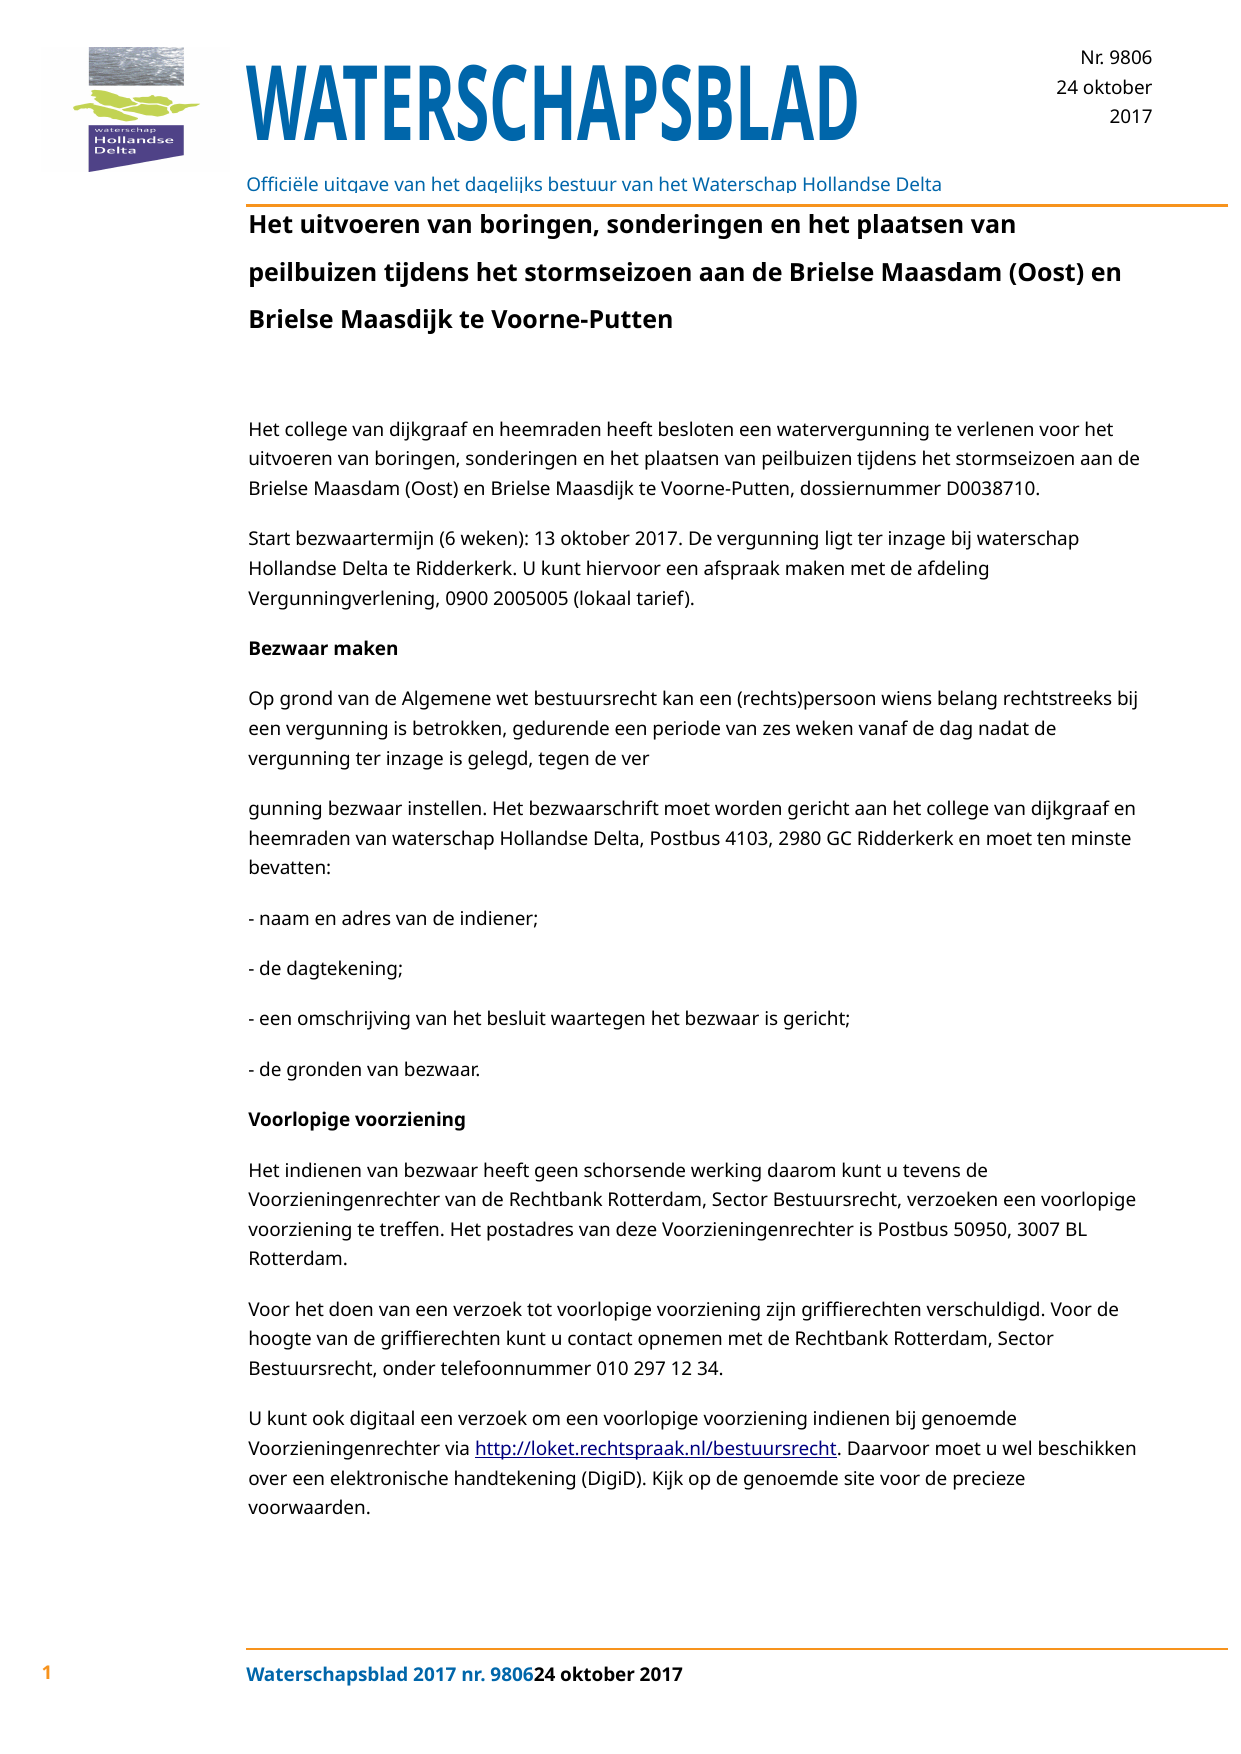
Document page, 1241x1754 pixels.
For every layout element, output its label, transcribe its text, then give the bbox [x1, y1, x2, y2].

text gunning bezwaar instellen. Het bezwaarschrift moet worden gericht aan het college van dijkgraaf en heemraden van waterschap Hollandse Delta, Postbus 4103, 2980 GC Ridderkerk en moet ten minste bevatten: [248, 795, 1152, 880]
picture [41, 47, 231, 172]
text Het indienen van bezwaar heeft geen schorsende werking daarom kunt u tevens de Voorzieningenrechter van de Rechtbank Rotterdam, Sector Bestuursrecht, verzoeken een voorlopige voorziening te treffen. Het postadres van deze Voorzieningenrechter is Postbus 50950, 3007 BL Rotterdam. [248, 1157, 1152, 1271]
text - de dagtekening; [248, 955, 1152, 981]
text Het uitvoeren van boringen, sonderingen en het plaatsen van peilbuizen tijdens het stormseizoen aan de Brielse Maasdam (Oost) en Brielse Maasdijk te Voorne-Putten [248, 207, 1152, 336]
text Voor het doen van een verzoek tot voorlopige voorziening zijn griffierechten verschuldigd. Voor de hoogte van de griffierechten kunt u contact opnemen met de Rechtbank Rotterdam, Sector Bestuursrecht, onder telefoonnummer 010 297 12 34. [248, 1296, 1152, 1381]
text Voorlopige voorziening [248, 1106, 1152, 1132]
text Start bezwaartermijn (6 weken): 13 oktober 2017. De vergunning ligt ter inzage bij waterschap Hollandse Delta te Ridderkerk. U kunt hiervoor een afspraak maken met de afdeling Vergunningverlening, 0900 2005005 (lokaal tarief). [248, 526, 1152, 610]
text Bezwaar maken [248, 635, 1152, 661]
text - naam en adres van de indiener; [248, 905, 1152, 930]
text Op grond van de Algemene wet bestuursrecht kan een (rechts)persoon wiens belang rechtstreeks bij een vergunning is betrokken, gedurende een periode van zes weken vanaf de dag nadat de vergunning ter inzage is gelegd, tegen de ver [248, 686, 1152, 770]
text - een omschrijving van het besluit waartegen het bezwaar is gericht; [248, 1006, 1152, 1031]
text U kunt ook digitaal een verzoek om een voorlopige voorziening indienen bij genoemde Voorzieningenrechter via http://loket.rechtspraak.nl/bestuursrecht. Daarvoor moet u wel beschikken over een elektronische handtekening (DigiD). Kijk op de genoemde site voor de precieze voorwaarden. [248, 1406, 1152, 1520]
text Het college van dijkgraaf en heemraden heeft besloten een watervergunning te verlenen voor het uitvoeren van boringen, sonderingen en het plaatsen van peilbuizen tijdens het stormseizoen aan de Brielse Maasdam (Oost) en Brielse Maasdijk te Voorne-Putten, dossiernummer D0038710. [248, 416, 1152, 501]
text - de gronden van bezwaar. [248, 1056, 1152, 1082]
